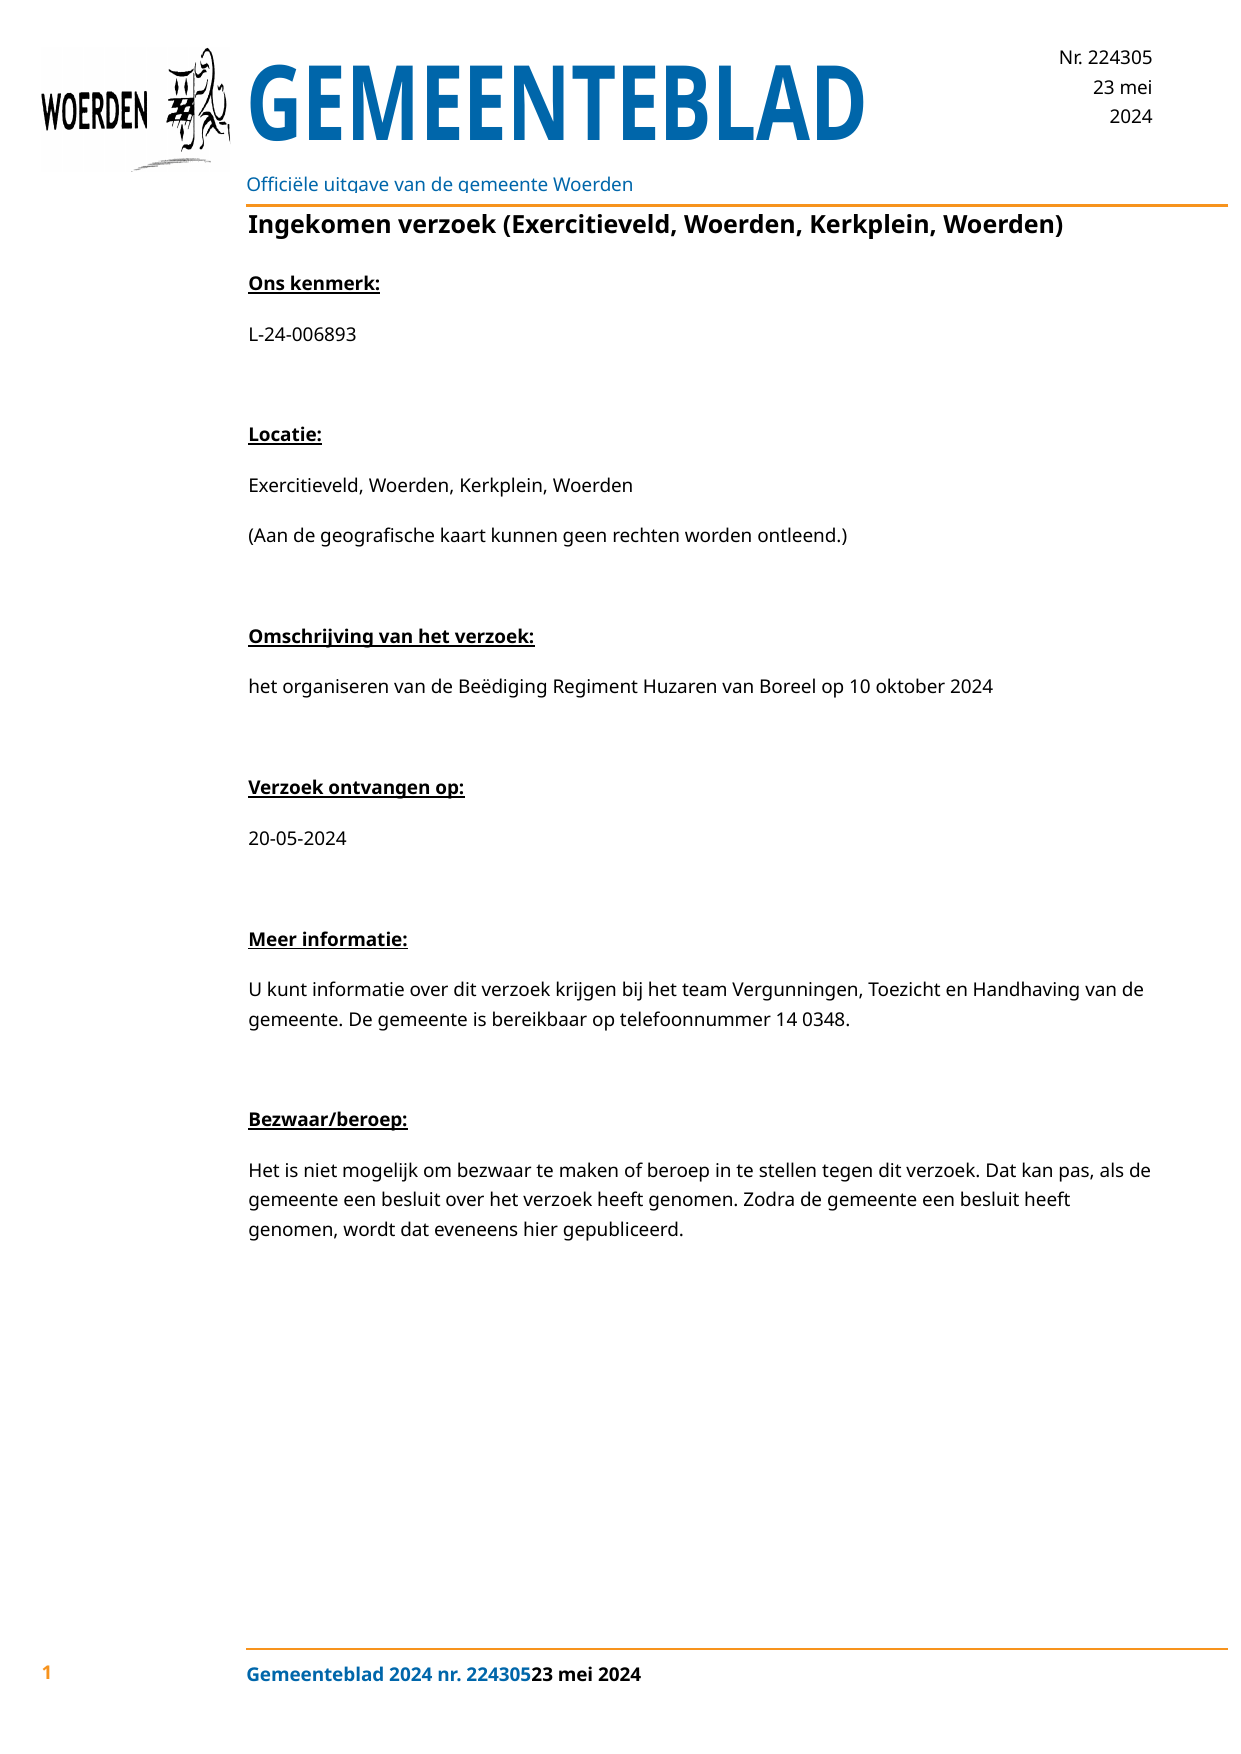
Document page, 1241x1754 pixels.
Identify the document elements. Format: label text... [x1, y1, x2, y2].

text Bezwaar/beroep: [248, 1107, 1152, 1132]
text 20-05-2024 [248, 825, 1152, 851]
text U kunt informatie over dit verzoek krijgen bij het team Vergunningen, Toezicht en Handhaving van de gemeente. De gemeente is bereikbaar op telefoonnummer 14 0348. [248, 976, 1152, 1031]
text Ingekomen verzoek (Exercitieveld, Woerden, Kerkplein, Woerden) [248, 207, 1152, 241]
text Meer informatie: [248, 926, 1152, 951]
text het organiseren van de Beëdiging Regiment Huzaren van Boreel op 10 oktober 2024 [248, 674, 1152, 699]
picture [41, 47, 231, 172]
text L-24-006893 [248, 321, 1152, 346]
text Locatie: [248, 422, 1152, 447]
text Ons kenmerk: [248, 270, 1152, 296]
text Exercitieveld, Woerden, Kerkplein, Woerden [248, 472, 1152, 498]
text Omschrijving van het verzoek: [248, 623, 1152, 649]
text Verzoek ontvangen op: [248, 774, 1152, 800]
text Het is niet mogelijk om bezwaar te maken of beroep in te stellen tegen dit verzoek. Dat kan pas, als de gemeente een besluit over het verzoek heeft genomen. Zodra de gemeente een besluit heeft genomen, wordt dat eveneens hier gepubliceerd. [248, 1157, 1152, 1242]
text (Aan de geografische kaart kunnen geen rechten worden ontleend.) [248, 522, 1152, 548]
